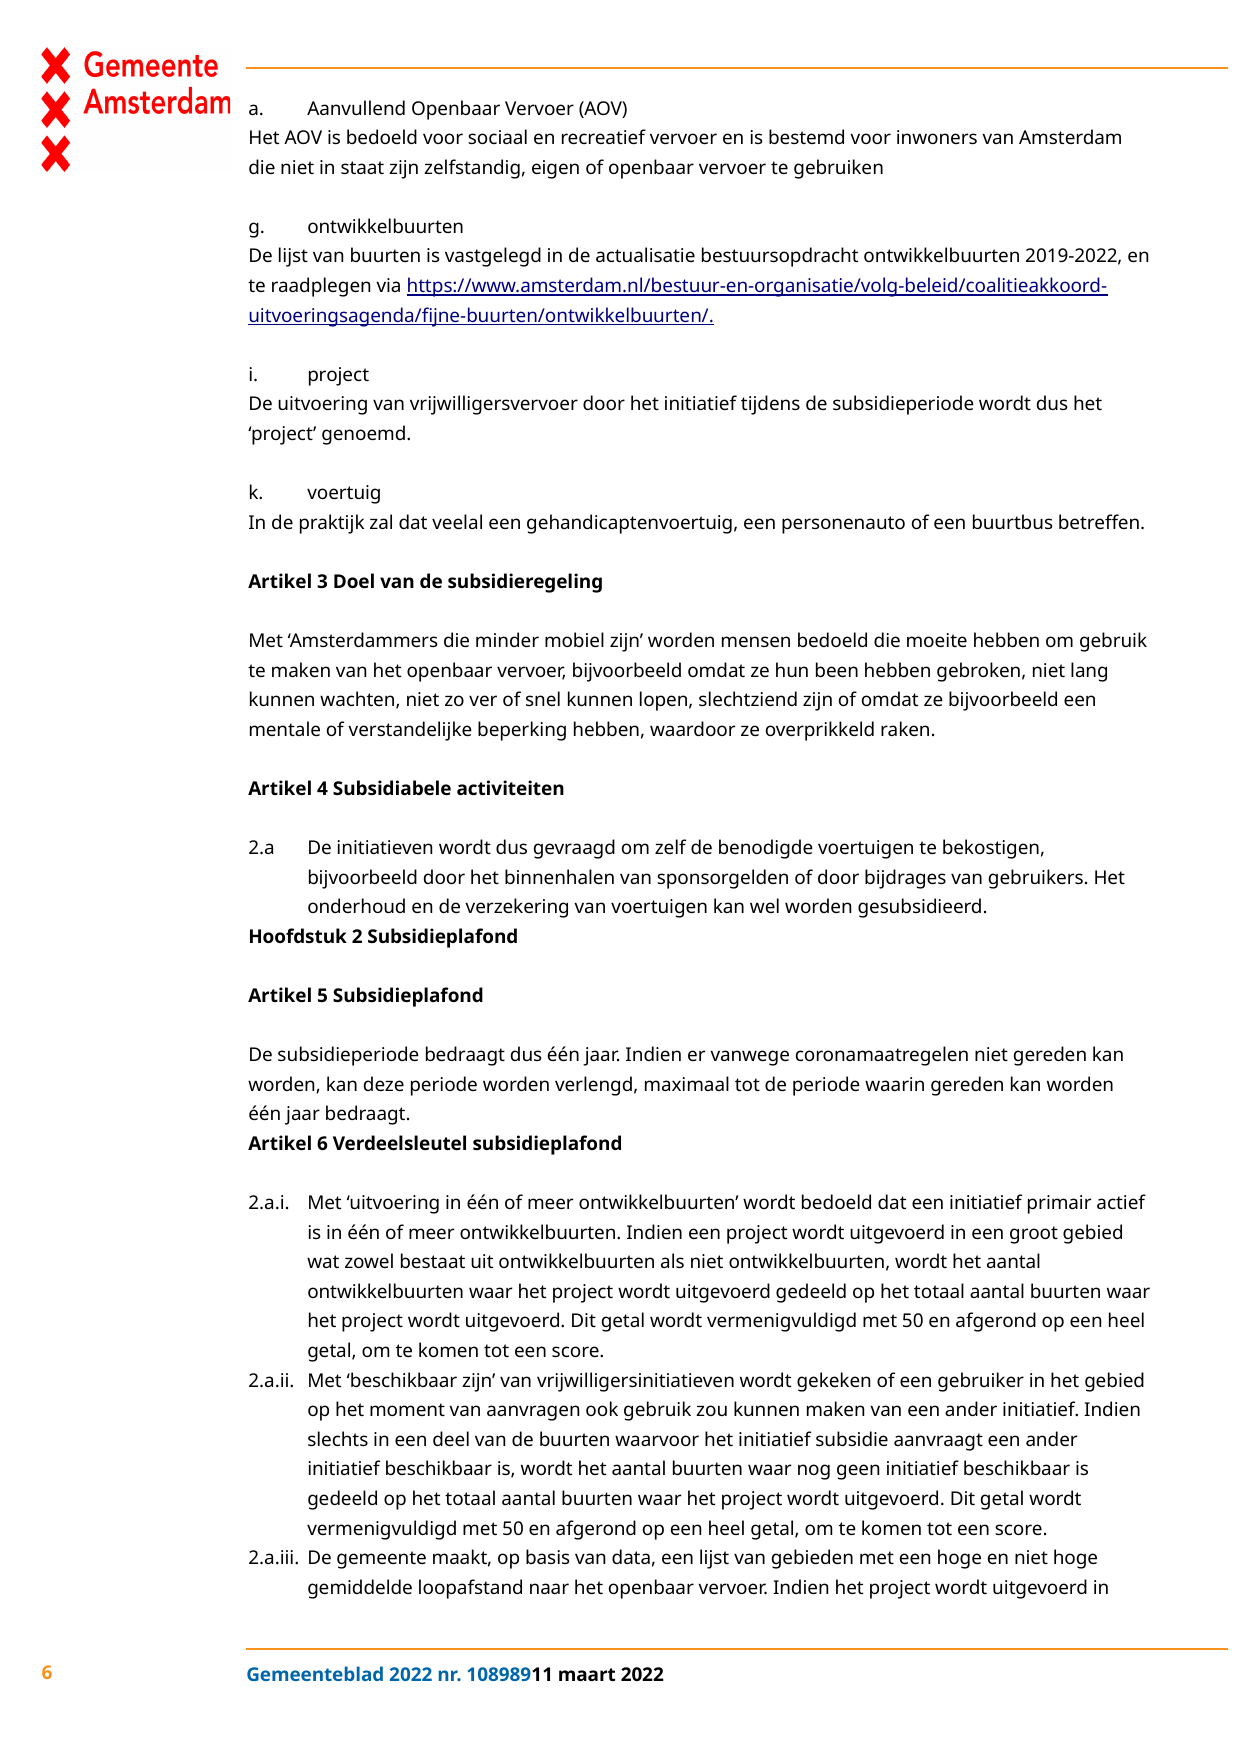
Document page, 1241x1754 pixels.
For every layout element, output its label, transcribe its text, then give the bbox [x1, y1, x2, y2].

list De initiatieven wordt dus gevraagd om zelf de benodigde voertuigen te bekostigen, bijvoorbeeld door het binnenhalen van sponsorgelden of door bijdrages van gebruikers. Het onderhoud en de verzekering van voertuigen kan wel worden gesubsidieerd. [248, 834, 1152, 919]
text De uitvoering van vrijwilligersvervoer door het initiatief tijdens de subsidieperiode wordt dus het ‘project’ genoemd. [248, 391, 1152, 446]
picture [41, 47, 231, 172]
text De subsidieperiode bedraagt dus één jaar. Indien er vanwege coronamaatregelen niet gereden kan worden, kan deze periode worden verlengd, maximaal tot de periode waarin gereden kan worden één jaar bedraagt. [248, 1041, 1152, 1126]
text Het AOV is bedoeld voor sociaal en recreatief vervoer en is bestemd voor inwoners van Amsterdam die niet in staat zijn zelfstandig, eigen of openbaar vervoer te gebruiken [248, 124, 1152, 180]
list Met ‘beschikbaar zijn’ van vrijwilligersinitiatieven wordt gekeken of een gebruiker in het gebied op het moment van aanvragen ook gebruik zou kunnen maken van een ander initiatief. Indien slechts in een deel van de buurten waarvoor het initiatief subsidie aanvraagt een ander initiatief beschikbaar is, wordt het aantal buurten waar nog geen initiatief beschikbaar is gedeeld op het totaal aantal buurten waar het project wordt uitgevoerd. Dit getal wordt vermenigvuldigd met 50 en afgerond op een heel getal, om te komen tot een score. [248, 1367, 1152, 1541]
list Met ‘uitvoering in één of meer ontwikkelbuurten’ wordt bedoeld dat een initiatief primair actief is in één of meer ontwikkelbuurten. Indien een project wordt uitgevoerd in een groot gebied wat zowel bestaat uit ontwikkelbuurten als niet ontwikkelbuurten, wordt het aantal ontwikkelbuurten waar het project wordt uitgevoerd gedeeld op het totaal aantal buurten waar het project wordt uitgevoerd. Dit getal wordt vermenigvuldigd met 50 en afgerond op een heel getal, om te komen tot een score. [248, 1189, 1152, 1363]
list De gemeente maakt, op basis van data, een lijst van gebieden met een hoge en niet hoge gemiddelde loopafstand naar het openbaar vervoer. Indien het project wordt uitgevoerd in [248, 1544, 1152, 1600]
text Artikel 5 Subsidieplafond [248, 982, 1152, 1008]
text In de praktijk zal dat veelal een gehandicaptenvoertuig, een personenauto of een buurtbus betreffen. [248, 509, 1152, 535]
text Met ‘Amsterdammers die minder mobiel zijn’ worden mensen bedoeld die moeite hebben om gebruik te maken van het openbaar vervoer, bijvoorbeeld omdat ze hun been hebben gebroken, niet lang kunnen wachten, niet zo ver of snel kunnen lopen, slechtziend zijn of omdat ze bijvoorbeeld een mentale of verstandelijke beperking hebben, waardoor ze overprikkeld raken. [248, 627, 1152, 742]
list voertuig [248, 479, 1152, 505]
list ontwikkelbuurten [248, 213, 1152, 239]
list project [248, 361, 1152, 387]
text Artikel 6 Verdeelsleutel subsidieplafond [248, 1130, 1152, 1156]
text Artikel 3 Doel van de subsidieregeling [248, 568, 1152, 594]
text De lijst van buurten is vastgelegd in de actualisatie bestuursopdracht ontwikkelbuurten 2019-2022, en te raadplegen via https://www.amsterdam.nl/bestuur-en-organisatie/volg-beleid/coalitieakkoord-uitvoeringsagenda/fijne-buurten/ontwikkelbuurten/. [248, 243, 1152, 328]
list Aanvullend Openbaar Vervoer (AOV) [248, 95, 1152, 121]
text Hoofdstuk 2 Subsidieplafond [248, 923, 1152, 949]
text Artikel 4 Subsidiabele activiteiten [248, 775, 1152, 801]
